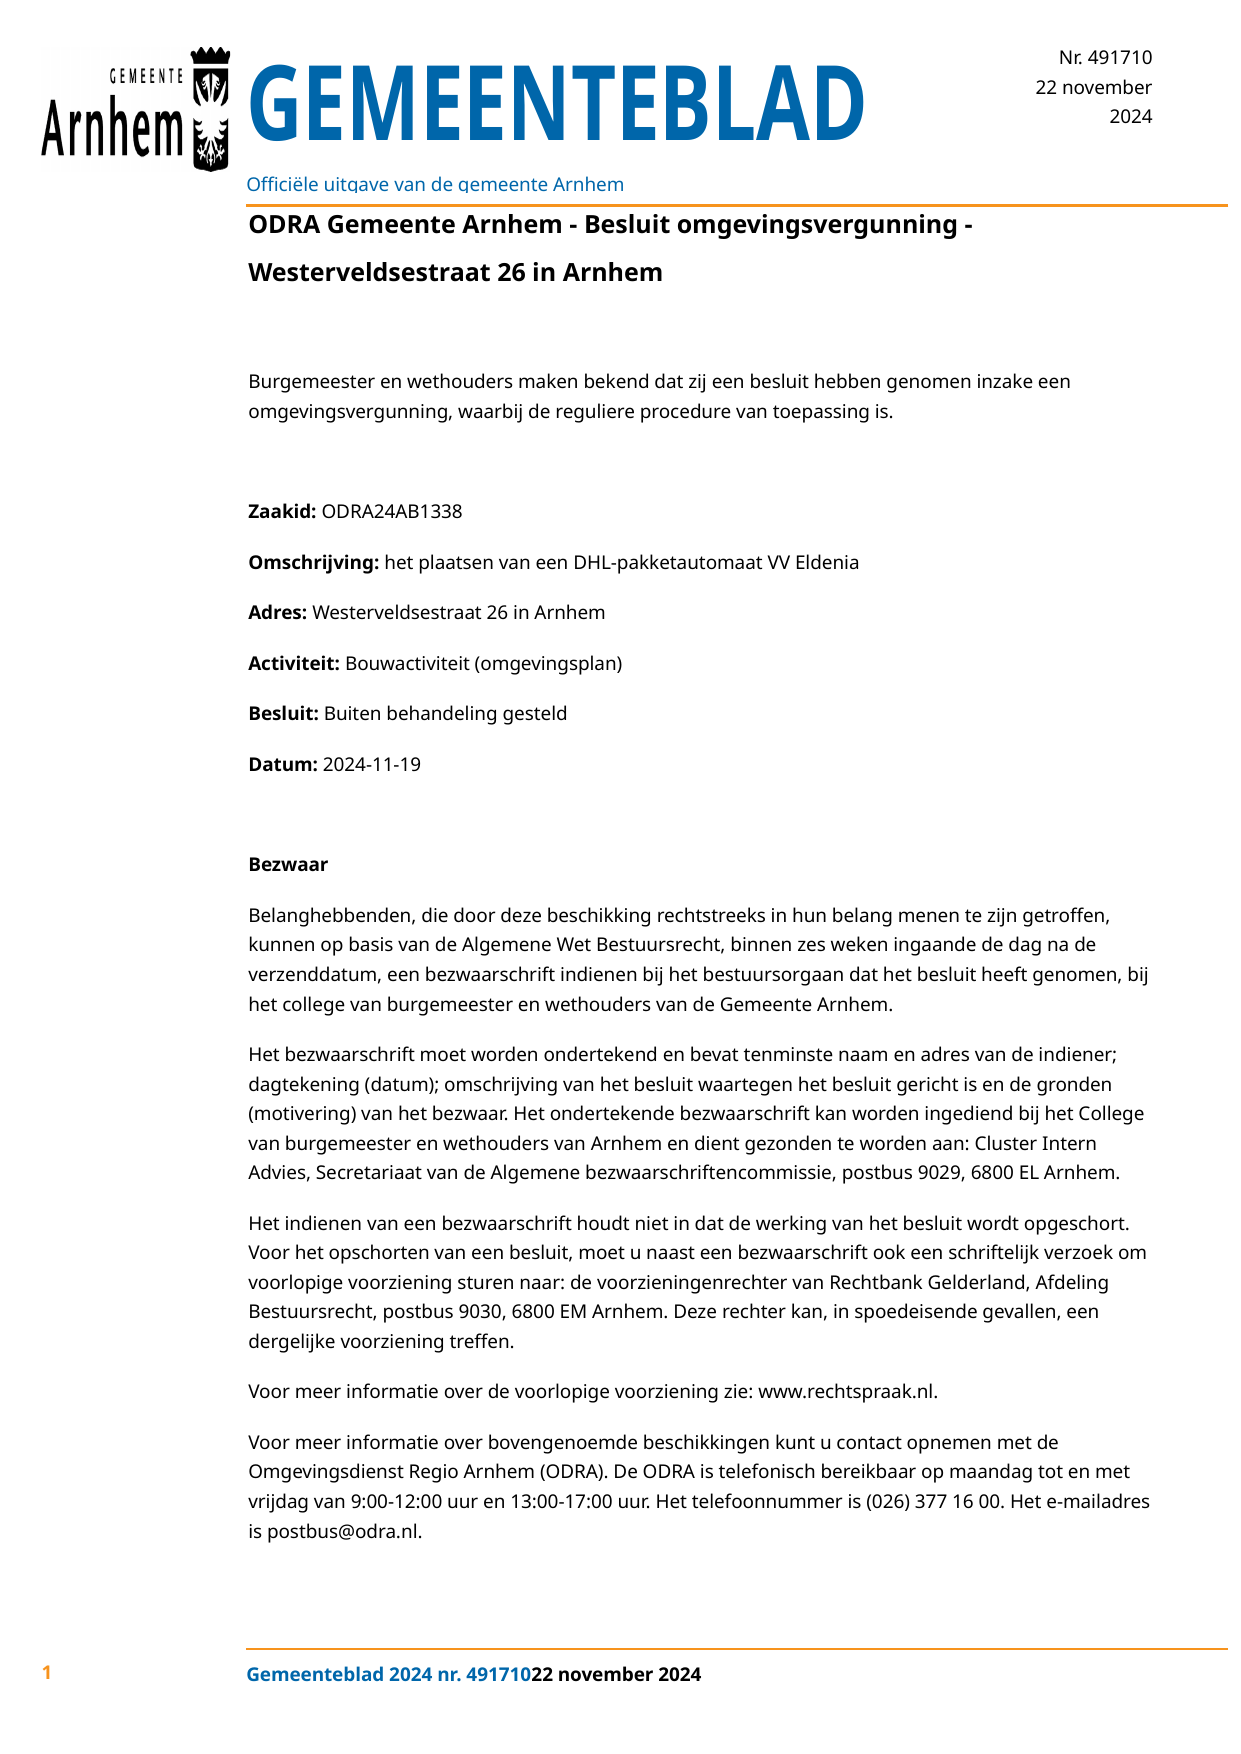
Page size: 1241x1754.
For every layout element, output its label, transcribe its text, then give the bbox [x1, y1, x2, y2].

text Bezwaar [248, 852, 1152, 877]
text Omschrijving: het plaatsen van een DHL-pakketautomaat VV Eldenia [248, 549, 1152, 575]
text Het indienen van een bezwaarschrift houdt niet in dat de werking van het besluit wordt opgeschort. Voor het opschorten van een besluit, moet u naast een bezwaarschrift ook een schriftelijk verzoek om voorlopige voorziening sturen naar: de voorzieningenrechter van Rechtbank Gelderland, Afdeling Bestuursrecht, postbus 9030, 6800 EM Arnhem. Deze rechter kan, in spoedeisende gevallen, een dergelijke voorziening treffen. [248, 1210, 1152, 1354]
picture [41, 47, 231, 172]
text Het bezwaarschrift moet worden ondertekend en bevat tenminste naam en adres van de indiener; dagtekening (datum); omschrijving van het besluit waartegen het besluit gericht is en de gronden (motivering) van het bezwaar. Het ondertekende bezwaarschrift kan worden ingediend bij het College van burgemeester en wethouders van Arnhem en dient gezonden te worden aan: Cluster Intern Advies, Secretariaat van de Algemene bezwaarschriftencommissie, postbus 9029, 6800 EL Arnhem. [248, 1041, 1152, 1185]
text Burgemeester en wethouders maken bekend dat zij een besluit hebben genomen inzake een omgevingsvergunning, waarbij de reguliere procedure van toepassing is. [248, 368, 1152, 424]
text Zaakid: ODRA24AB1338 [248, 499, 1152, 524]
text ODRA Gemeente Arnhem - Besluit omgevingsvergunning - Westerveldsestraat 26 in Arnhem [248, 207, 1152, 288]
text Voor meer informatie over bovengenoemde beschikkingen kunt u contact opnemen met de Omgevingsdienst Regio Arnhem (ODRA). De ODRA is telefonisch bereikbaar op maandag tot en met vrijdag van 9:00-12:00 uur en 13:00-17:00 uur. Het telefoonnummer is (026) 377 16 00. Het e-mailadres is postbus@odra.nl. [248, 1429, 1152, 1544]
text Datum: 2024-11-19 [248, 751, 1152, 777]
text Belanghebbenden, die door deze beschikking rechtstreeks in hun belang menen te zijn getroffen, kunnen op basis van de Algemene Wet Bestuursrecht, binnen zes weken ingaande de dag na de verzenddatum, een bezwaarschrift indienen bij het bestuursorgaan dat het besluit heeft genomen, bij het college van burgemeester en wethouders van de Gemeente Arnhem. [248, 902, 1152, 1017]
text Voor meer informatie over de voorlopige voorziening zie: www.rechtspraak.nl. [248, 1379, 1152, 1404]
text Adres: Westerveldsestraat 26 in Arnhem [248, 599, 1152, 625]
text Activiteit: Bouwactiviteit (omgevingsplan) [248, 650, 1152, 676]
text Besluit: Buiten behandeling gesteld [248, 700, 1152, 726]
